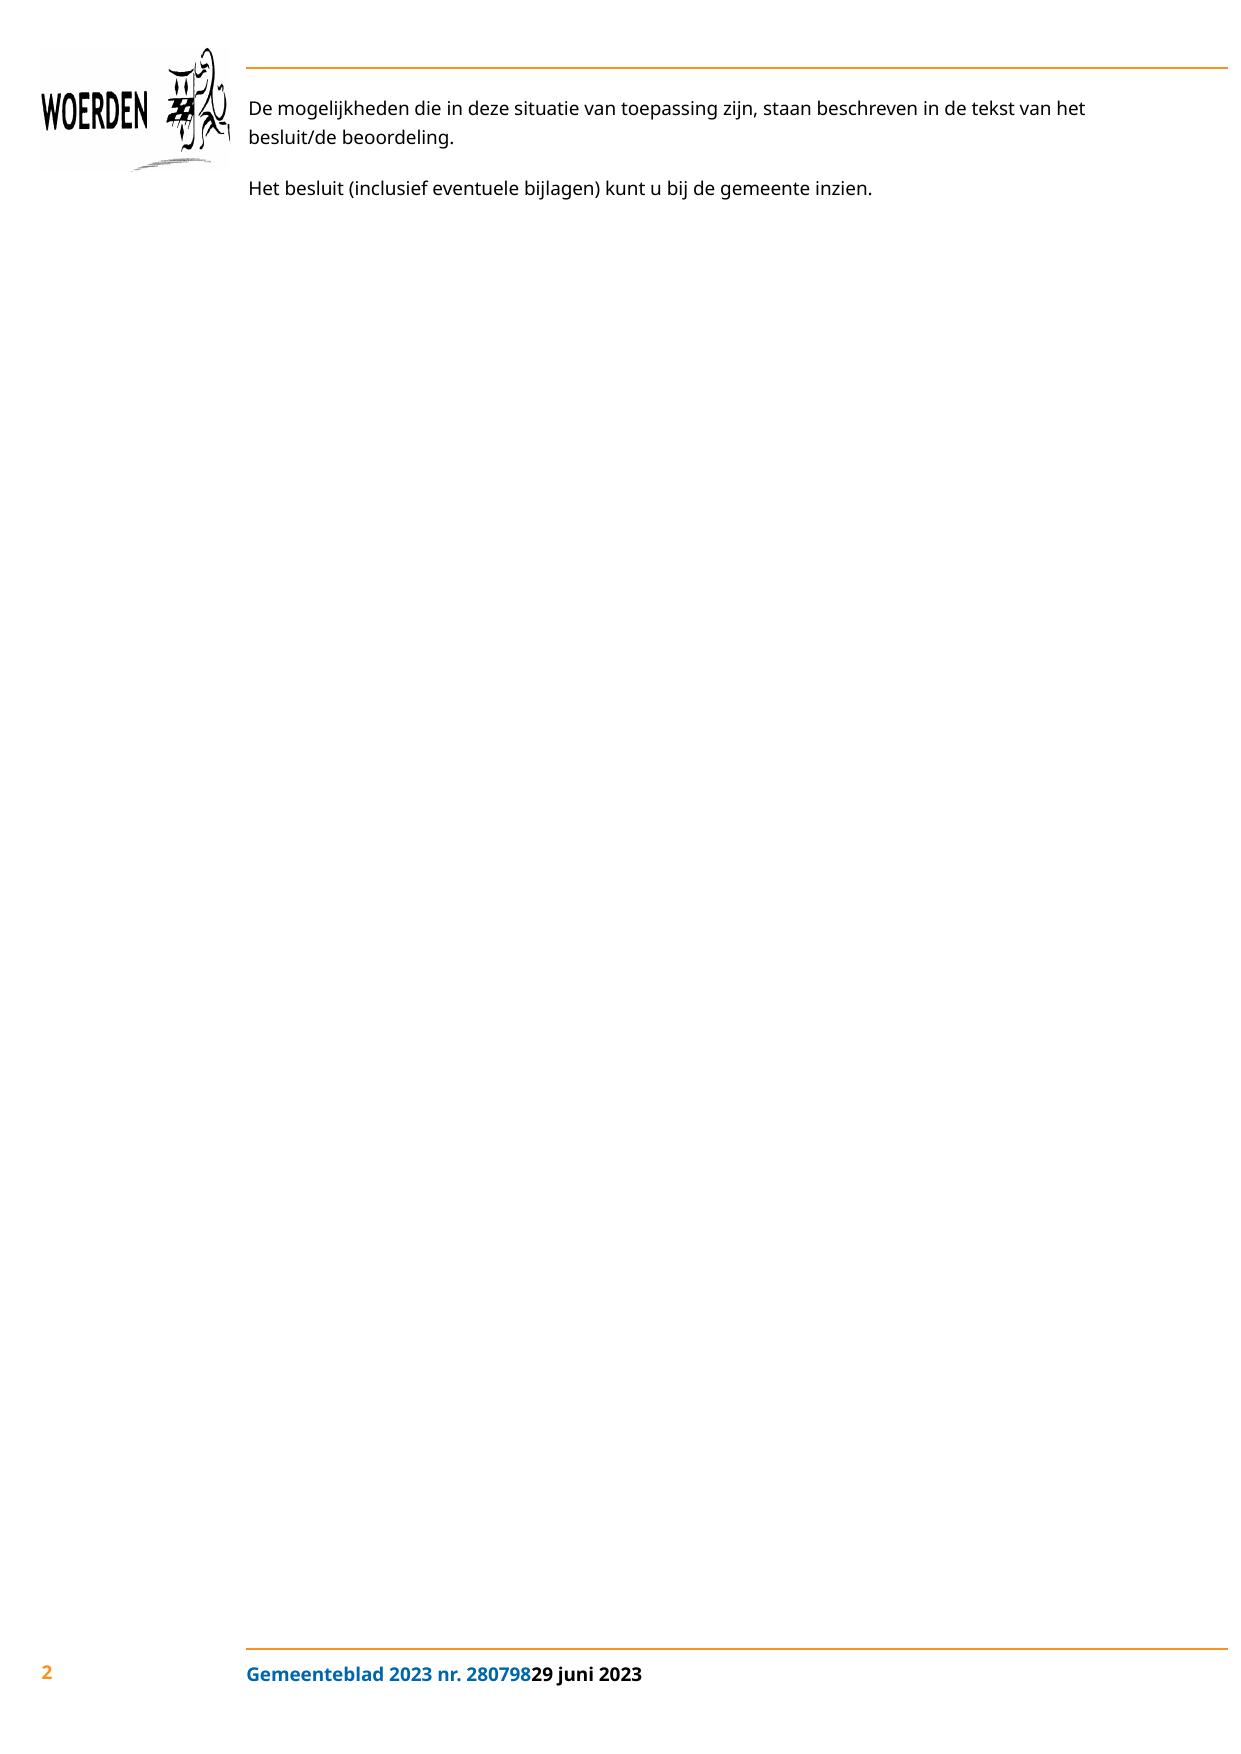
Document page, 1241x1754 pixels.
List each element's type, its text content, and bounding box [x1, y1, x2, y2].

text Het besluit (inclusief eventuele bijlagen) kunt u bij de gemeente inzien. [248, 175, 1152, 201]
picture [41, 47, 231, 172]
text De mogelijkheden die in deze situatie van toepassing zijn, staan beschreven in de tekst van het besluit/de beoordeling. [248, 95, 1152, 150]
